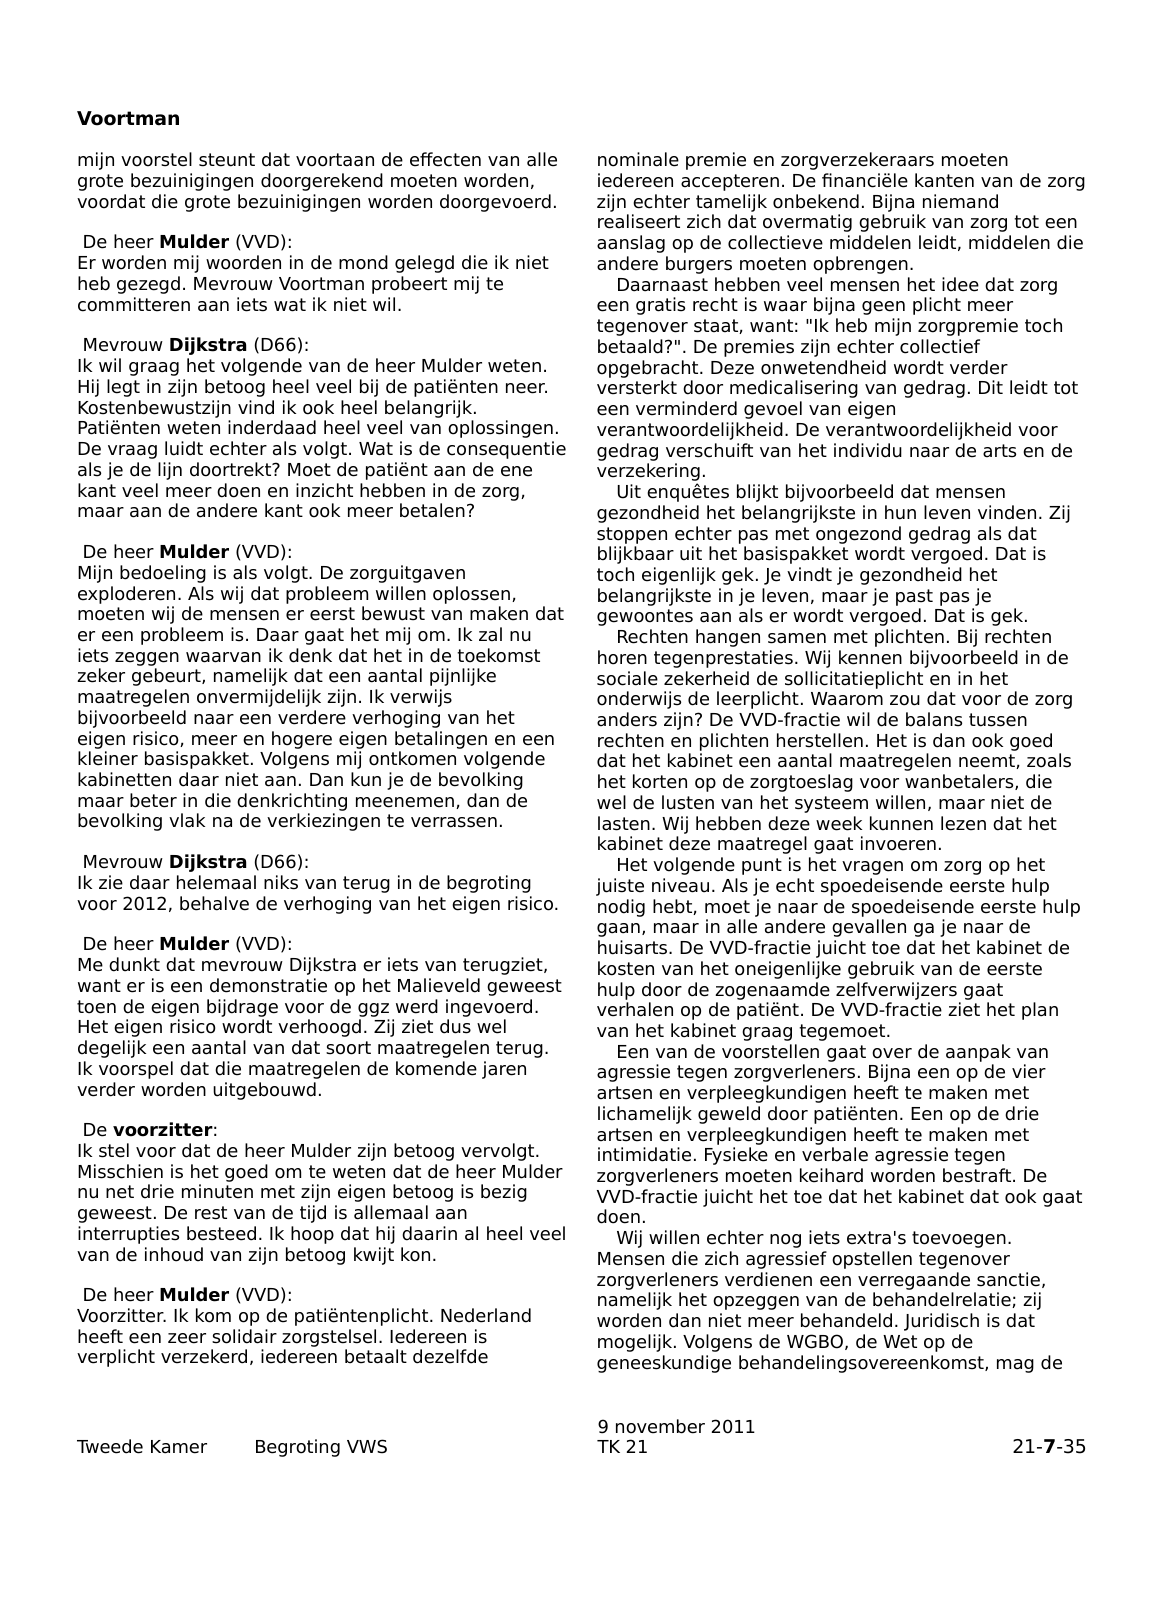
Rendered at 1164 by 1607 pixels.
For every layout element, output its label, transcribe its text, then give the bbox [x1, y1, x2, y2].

text mijn voorstel steunt dat voortaan de effecten van alle grote bezuinigingen doorgerekend moeten worden, voordat die grote bezuinigingen worden doorgevoerd. [77, 150, 567, 212]
text Ik stel voor dat de heer Mulder zijn betoog vervolgt. Misschien is het goed om te weten dat de heer Mulder nu net drie minuten met zijn eigen betoog is bezig geweest. De rest van de tijd is allemaal aan interrupties besteed. Ik hoop dat hij daarin al heel veel van de inhoud van zijn betoog kwijt kon. [77, 1141, 567, 1265]
text Me dunkt dat mevrouw Dijkstra er iets van terugziet, want er is een demonstratie op het Malieveld geweest toen de eigen bijdrage voor de ggz werd ingevoerd. Het eigen risico wordt verhoogd. Zij ziet dus wel degelijk een aantal van dat soort maatregelen terug. Ik voorspel dat die maatregelen de komende jaren verder worden uitgebouwd. [77, 955, 567, 1100]
text Wij willen echter nog iets extra's toevoegen. Mensen die zich agressief opstellen tegenover zorgverleners verdienen een verregaande sanctie, namelijk het opzeggen van de behandelrelatie; zij worden dan niet meer behandeld. Juridisch is dat mogelijk. Volgens de WGBO, de Wet op de geneeskundige behandelingsovereenkomst, mag de [596, 1228, 1087, 1373]
text De heer Mulder (VVD): [77, 542, 567, 563]
text Een van de voorstellen gaat over de aanpak van agressie tegen zorgverleners. Bijna een op de vier artsen en verpleegkundigen heeft te maken met lichamelijk geweld door patiënten. Een op de drie artsen en verpleegkundigen heeft te maken met intimidatie. Fysieke en verbale agressie tegen zorgverleners moeten keihard worden bestraft. De VVD-fractie juicht het toe dat het kabinet dat ook gaat doen. [596, 1042, 1087, 1228]
text De heer Mulder (VVD): [77, 934, 567, 955]
text De heer Mulder (VVD): [77, 1285, 567, 1306]
text Ik zie daar helemaal niks van terug in de begroting voor 2012, behalve de verhoging van het eigen risico. [77, 873, 567, 914]
text De heer Mulder (VVD): [77, 232, 567, 253]
text Uit enquêtes blijkt bijvoorbeeld dat mensen gezondheid het belangrijkste in hun leven vinden. Zij stoppen echter pas met ongezond gedrag als dat blijkbaar uit het basispakket wordt vergoed. Dat is toch eigenlijk gek. Je vindt je gezondheid het belangrijkste in je leven, maar je past pas je gewoontes aan als er wordt vergoed. Dat is gek. [596, 482, 1087, 627]
text nominale premie en zorgverzekeraars moeten iedereen accepteren. De financiële kanten van de zorg zijn echter tamelijk onbekend. Bijna niemand realiseert zich dat overmatig gebruik van zorg tot een aanslag op de collectieve middelen leidt, middelen die andere burgers moeten opbrengen. [596, 150, 1087, 274]
text Er worden mij woorden in de mond gelegd die ik niet heb gezegd. Mevrouw Voortman probeert mij te committeren aan iets wat ik niet wil. [77, 253, 567, 315]
text Voorzitter. Ik kom op de patiëntenplicht. Nederland heeft een zeer solidair zorgstelsel. Iedereen is verplicht verzekerd, iedereen betaalt dezelfde [77, 1306, 567, 1368]
text Daarnaast hebben veel mensen het idee dat zorg een gratis recht is waar bijna geen plicht meer tegenover staat, want: "Ik heb mijn zorgpremie toch betaald?". De premies zijn echter collectief opgebracht. Deze onwetendheid wordt verder versterkt door medicalisering van gedrag. Dit leidt tot een verminderd gevoel van eigen verantwoordelijkheid. De verantwoordelijkheid voor gedrag verschuift van het individu naar de arts en de verzekering. [596, 274, 1087, 482]
text Rechten hangen samen met plichten. Bij rechten horen tegenprestaties. Wij kennen bijvoorbeeld in de sociale zekerheid de sollicitatieplicht en in het onderwijs de leerplicht. Waarom zou dat voor de zorg anders zijn? De VVD-fractie wil de balans tussen rechten en plichten herstellen. Het is dan ook goed dat het kabinet een aantal maatregelen neemt, zoals het korten op de zorgtoeslag voor wanbetalers, die wel de lusten van het systeem willen, maar niet de lasten. Wij hebben deze week kunnen lezen dat het kabinet deze maatregel gaat invoeren. [596, 627, 1087, 855]
text De voorzitter: [77, 1120, 567, 1141]
text Mijn bedoeling is als volgt. De zorguitgaven exploderen. Als wij dat probleem willen oplossen, moeten wij de mensen er eerst bewust van maken dat er een probleem is. Daar gaat het mij om. Ik zal nu iets zeggen waarvan ik denk dat het in de toekomst zeker gebeurt, namelijk dat een aantal pijnlijke maatregelen onvermijdelijk zijn. Ik verwijs bijvoorbeeld naar een verdere verhoging van het eigen risico, meer en hogere eigen betalingen en een kleiner basispakket. Volgens mij ontkomen volgende kabinetten daar niet aan. Dan kun je de bevolking maar beter in die denkrichting meenemen, dan de bevolking vlak na de verkiezingen te verrassen. [77, 563, 567, 832]
text Mevrouw Dijkstra (D66): [77, 852, 567, 873]
text Ik wil graag het volgende van de heer Mulder weten. Hij legt in zijn betoog heel veel bij de patiënten neer. Kostenbewustzijn vind ik ook heel belangrijk. Patiënten weten inderdaad heel veel van oplossingen. De vraag luidt echter als volgt. Wat is de consequentie als je de lijn doortrekt? Moet de patiënt aan de ene kant veel meer doen en inzicht hebben in de zorg, maar aan de andere kant ook meer betalen? [77, 356, 567, 522]
text Mevrouw Dijkstra (D66): [77, 335, 567, 356]
text Het volgende punt is het vragen om zorg op het juiste niveau. Als je echt spoedeisende eerste hulp nodig hebt, moet je naar de spoedeisende eerste hulp gaan, maar in alle andere gevallen ga je naar de huisarts. De VVD-fractie juicht toe dat het kabinet de kosten van het oneigenlijke gebruik van de eerste hulp door de zogenaamde zelfverwijzers gaat verhalen op de patiënt. De VVD-fractie ziet het plan van het kabinet graag tegemoet. [596, 855, 1087, 1042]
